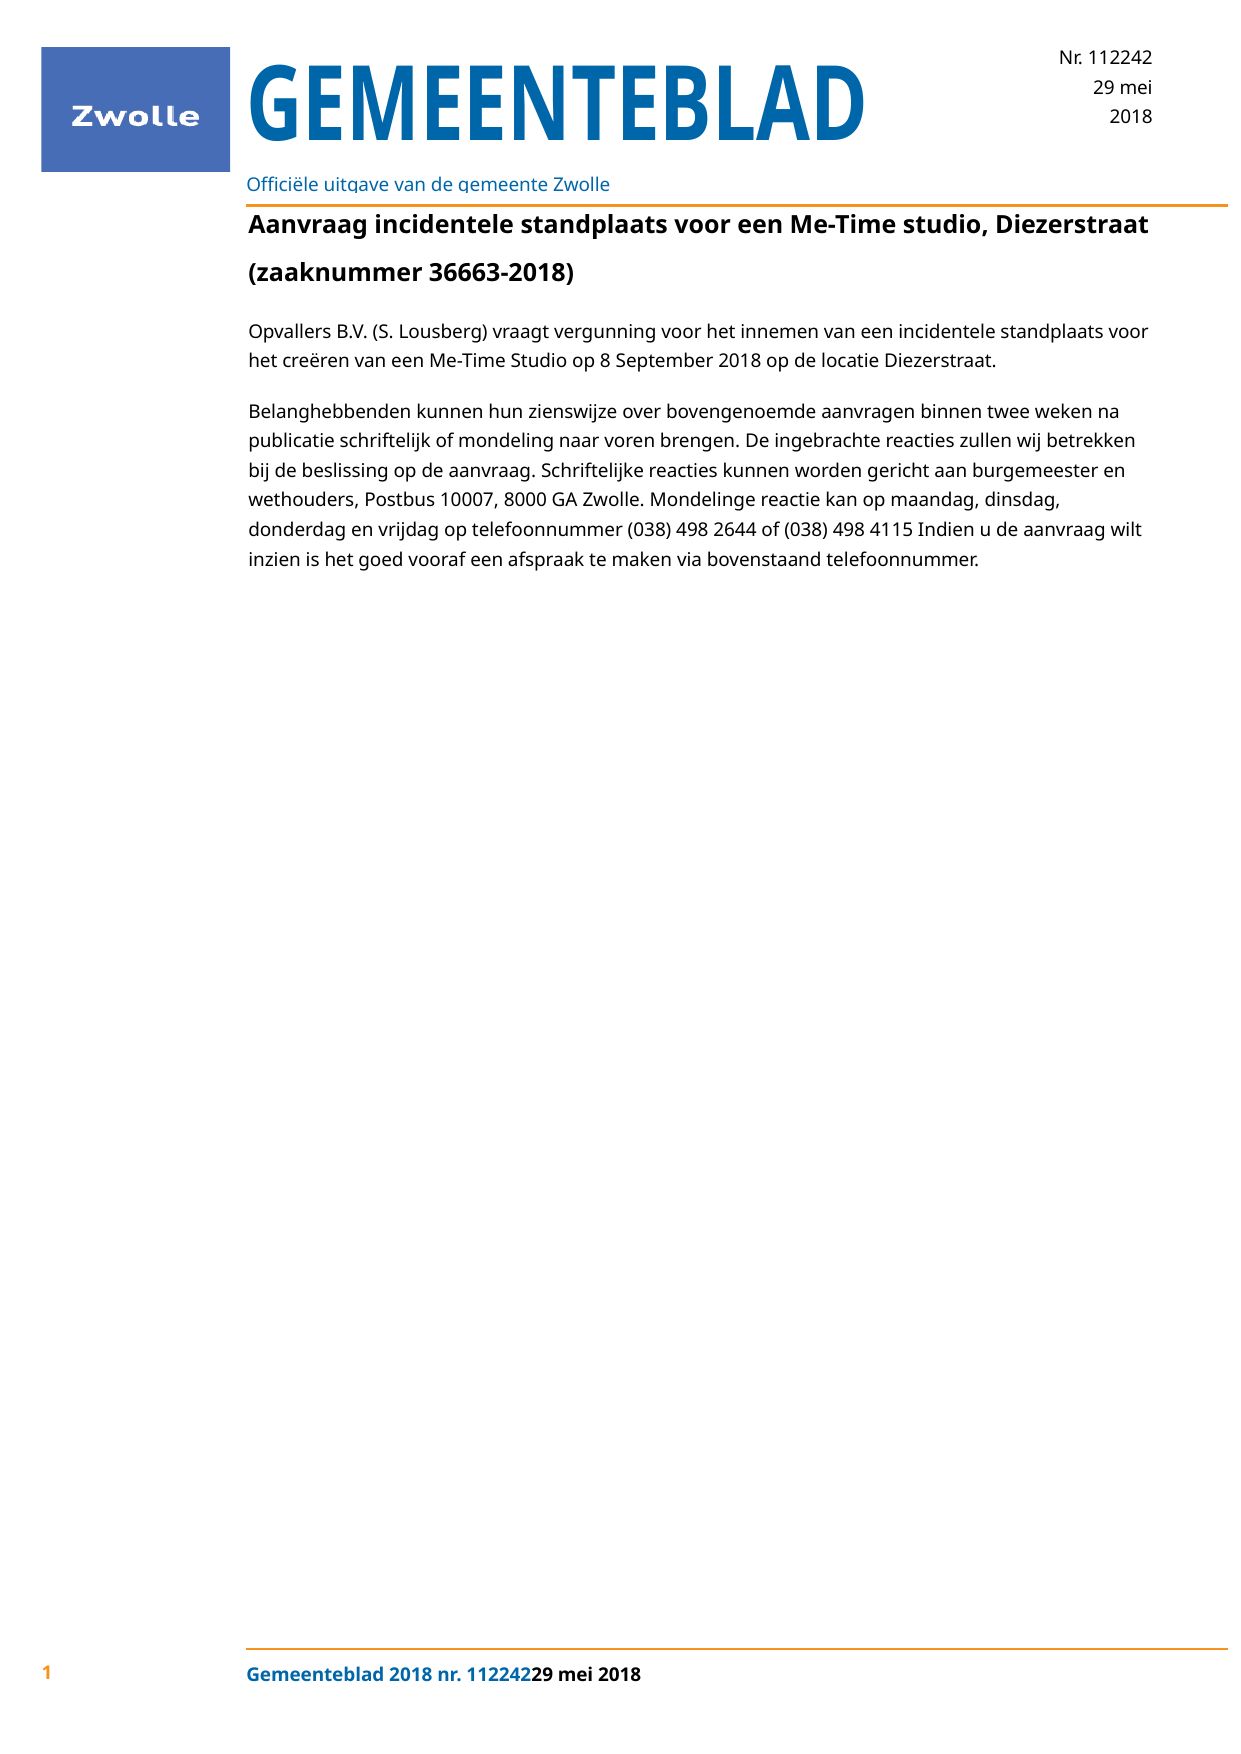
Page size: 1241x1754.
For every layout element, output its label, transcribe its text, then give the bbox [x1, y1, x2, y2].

text Aanvraag incidentele standplaats voor een Me-Time studio, Diezerstraat (zaaknummer 36663-2018) [248, 207, 1152, 288]
text Opvallers B.V. (S. Lousberg) vraagt vergunning voor het innemen van een incidentele standplaats voor het creëren van een Me-Time Studio op 8 September 2018 op de locatie Diezerstraat. [248, 318, 1152, 373]
picture [41, 47, 231, 172]
text Belanghebbenden kunnen hun zienswijze over bovengenoemde aanvragen binnen twee weken na publicatie schriftelijk of mondeling naar voren brengen. De ingebrachte reacties zullen wij betrekken bij de beslissing op de aanvraag. Schriftelijke reacties kunnen worden gericht aan burgemeester en wethouders, Postbus 10007, 8000 GA Zwolle. Mondelinge reactie kan op maandag, dinsdag, donderdag en vrijdag op telefoonnummer (038) 498 2644 of (038) 498 4115 Indien u de aanvraag wilt inzien is het goed vooraf een afspraak te maken via bovenstaand telefoonnummer. [248, 398, 1152, 572]
